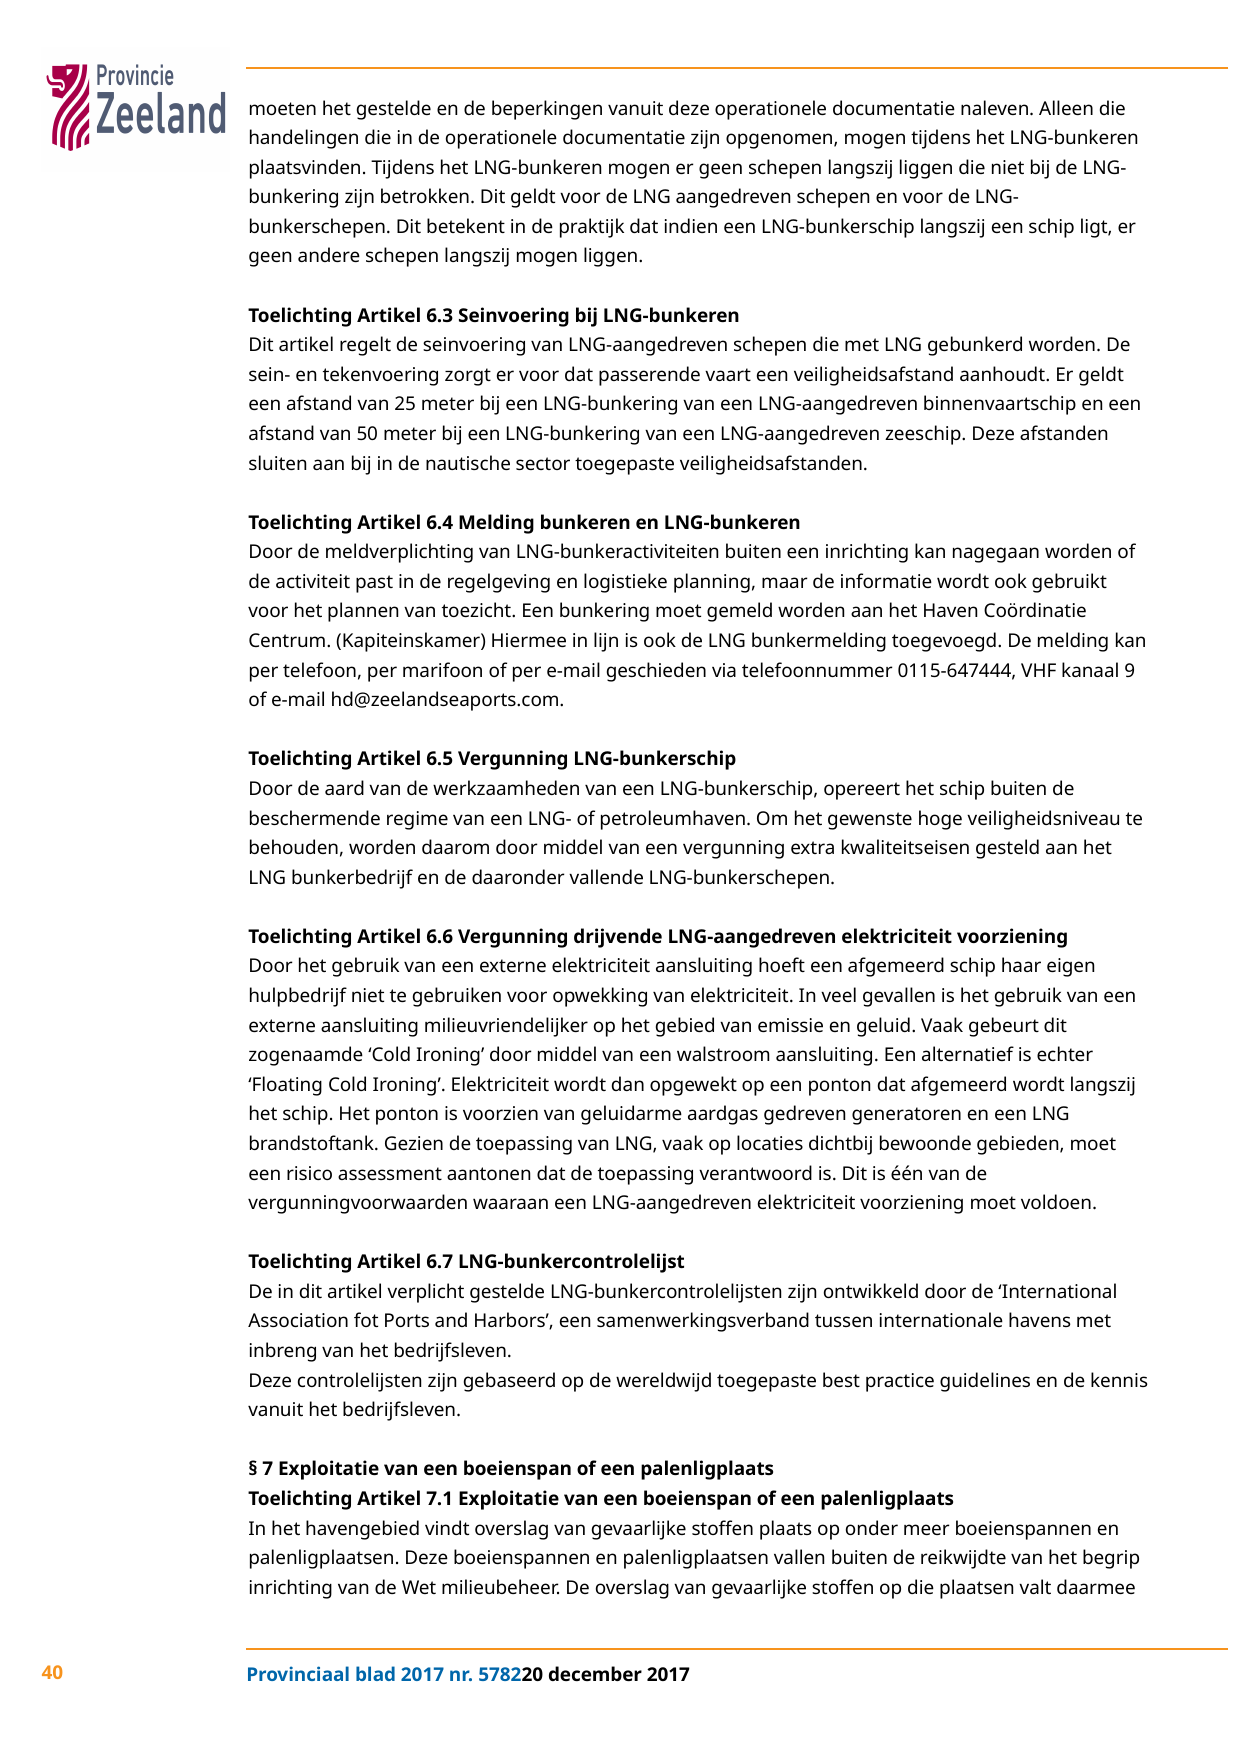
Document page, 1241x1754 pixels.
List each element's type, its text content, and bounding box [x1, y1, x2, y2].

text Toelichting Artikel 7.1 Exploitatie van een boeienspan of een palenligplaats [248, 1485, 1152, 1511]
text De in dit artikel verplicht gestelde LNG-bunkercontrolelijsten zijn ontwikkeld door de ‘International Association fot Ports and Harbors’, een samenwerkingsverband tussen internationale havens met inbreng van het bedrijfsleven. [248, 1278, 1152, 1363]
text In het havengebied vindt overslag van gevaarlijke stoffen plaats op onder meer boeienspannen en palenligplaatsen. Deze boeienspannen en palenligplaatsen vallen buiten de reikwijdte van het begrip inrichting van de Wet milieubeheer. De overslag van gevaarlijke stoffen op die plaatsen valt daarmee [248, 1515, 1152, 1600]
text Toelichting Artikel 6.5 Vergunning LNG-bunkerschip [248, 746, 1152, 771]
text § 7 Exploitatie van een boeienspan of een palenligplaats [248, 1456, 1152, 1481]
text Deze controlelijsten zijn gebaseerd op de wereldwijd toegepaste best practice guidelines en de kennis vanuit het bedrijfsleven. [248, 1367, 1152, 1422]
text Toelichting Artikel 6.7 LNG-bunkercontrolelijst [248, 1248, 1152, 1274]
text Dit artikel regelt de seinvoering van LNG-aangedreven schepen die met LNG gebunkerd worden. De sein- en tekenvoering zorgt er voor dat passerende vaart een veiligheidsafstand aanhoudt. Er geldt een afstand van 25 meter bij een LNG-bunkering van een LNG-aangedreven binnenvaartschip en een afstand van 50 meter bij een LNG-bunkering van een LNG-aangedreven zeeschip. Deze afstanden sluiten aan bij in de nautische sector toegepaste veiligheidsafstanden. [248, 331, 1152, 476]
picture [41, 47, 231, 172]
text Toelichting Artikel 6.6 Vergunning drijvende LNG-aangedreven elektriciteit voorziening [248, 923, 1152, 949]
text Door het gebruik van een externe elektriciteit aansluiting hoeft een afgemeerd schip haar eigen hulpbedrijf niet te gebruiken voor opwekking van elektriciteit. In veel gevallen is het gebruik van een externe aansluiting milieuvriendelijker op het gebied van emissie en geluid. Vaak gebeurt dit zogenaamde ‘Cold Ironing’ door middel van een walstroom aansluiting. Een alternatief is echter ‘Floating Cold Ironing’. Elektriciteit wordt dan opgewekt op een ponton dat afgemeerd wordt langszij het schip. Het ponton is voorzien van geluidarme aardgas gedreven generatoren en een LNG brandstoftank. Gezien de toepassing van LNG, vaak op locaties dichtbij bewoonde gebieden, moet een risico assessment aantonen dat de toepassing verantwoord is. Dit is één van de vergunningvoorwaarden waaraan een LNG-aangedreven elektriciteit voorziening moet voldoen. [248, 953, 1152, 1215]
text Toelichting Artikel 6.3 Seinvoering bij LNG-bunkeren [248, 302, 1152, 328]
text Toelichting Artikel 6.4 Melding bunkeren en LNG-bunkeren [248, 509, 1152, 535]
text moeten het gestelde en de beperkingen vanuit deze operationele documentatie naleven. Alleen die handelingen die in de operationele documentatie zijn opgenomen, mogen tijdens het LNG-bunkeren plaatsvinden. Tijdens het LNG-bunkeren mogen er geen schepen langszij liggen die niet bij de LNG-bunkering zijn betrokken. Dit geldt voor de LNG aangedreven schepen en voor de LNG-bunkerschepen. Dit betekent in de praktijk dat indien een LNG-bunkerschip langszij een schip ligt, er geen andere schepen langszij mogen liggen. [248, 95, 1152, 268]
text Door de aard van de werkzaamheden van een LNG-bunkerschip, opereert het schip buiten de beschermende regime van een LNG- of petroleumhaven. Om het gewenste hoge veiligheidsniveau te behouden, worden daarom door middel van een vergunning extra kwaliteitseisen gesteld aan het LNG bunkerbedrijf en de daaronder vallende LNG-bunkerschepen. [248, 775, 1152, 890]
text Door de meldverplichting van LNG-bunkeractiviteiten buiten een inrichting kan nagegaan worden of de activiteit past in de regelgeving en logistieke planning, maar de informatie wordt ook gebruikt voor het plannen van toezicht. Een bunkering moet gemeld worden aan het Haven Coördinatie Centrum. (Kapiteinskamer) Hiermee in lijn is ook de LNG bunkermelding toegevoegd. De melding kan per telefoon, per marifoon of per e-mail geschieden via telefoonnummer 0115-647444, VHF kanaal 9 of e-mail hd@zeelandseaports.com. [248, 538, 1152, 712]
